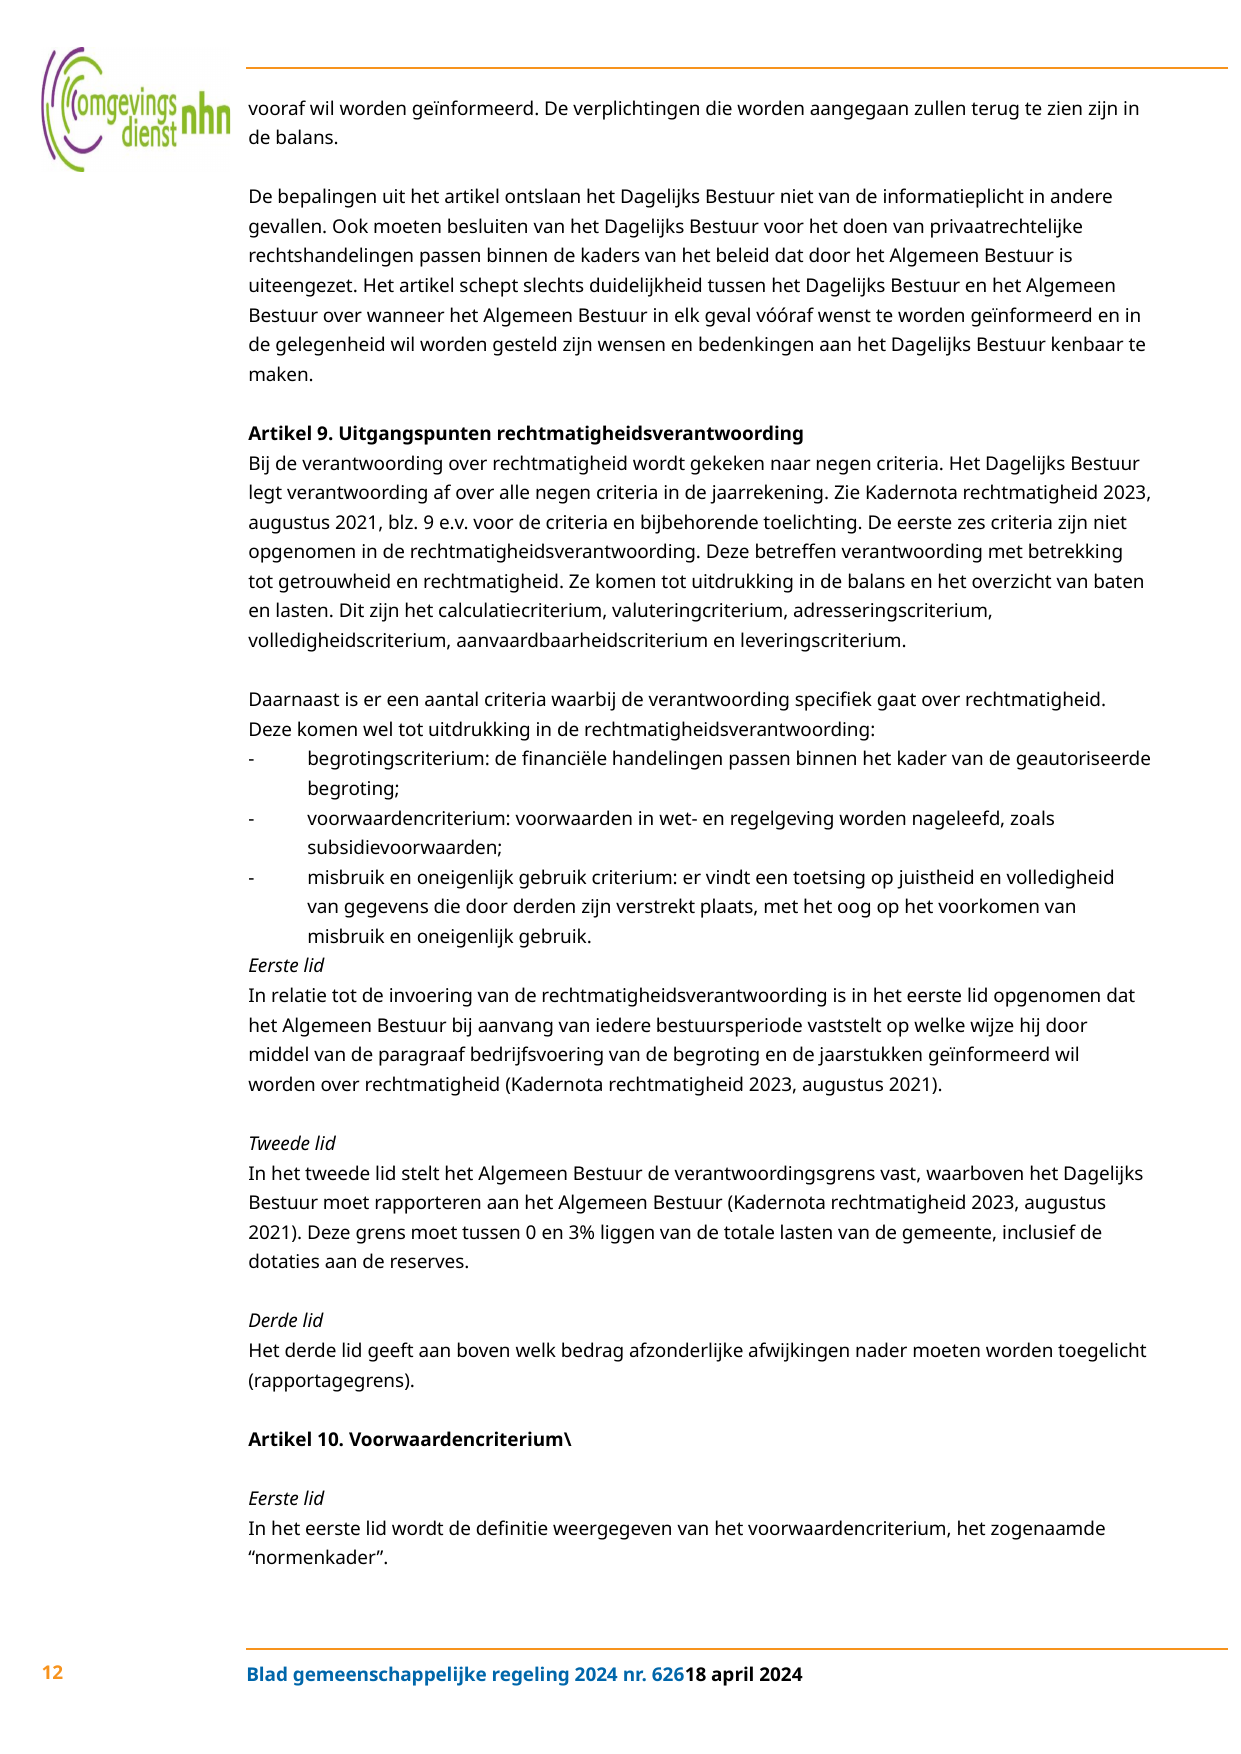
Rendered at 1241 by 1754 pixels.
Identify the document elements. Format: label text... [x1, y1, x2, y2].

text Eerste lid [248, 953, 1152, 978]
text Artikel 10. Voorwaardencriterium\ [248, 1426, 1152, 1452]
list begrotingscriterium: de financiële handelingen passen binnen het kader van de geautoriseerde begroting; [248, 746, 1152, 801]
text vooraf wil worden geïnformeerd. De verplichtingen die worden aangegaan zullen terug te zien zijn in de balans. [248, 95, 1152, 150]
text Het derde lid geeft aan boven welk bedrag afzonderlijke afwijkingen nader moeten worden toegelicht (rapportagegrens). [248, 1337, 1152, 1393]
picture [41, 47, 231, 172]
text Eerste lid [248, 1485, 1152, 1511]
list voorwaardencriterium: voorwaarden in wet- en regelgeving worden nageleefd, zoals subsidievoorwaarden; [248, 805, 1152, 860]
text Daarnaast is er een aantal criteria waarbij de verantwoording specifiek gaat over rechtmatigheid. Deze komen wel tot uitdrukking in de rechtmatigheidsverantwoording: [248, 686, 1152, 742]
list misbruik en oneigenlijk gebruik criterium: er vindt een toetsing op juistheid en volledigheid van gegevens die door derden zijn verstrekt plaats, met het oog op het voorkomen van misbruik en oneigenlijk gebruik. [248, 864, 1152, 949]
text Bij de verantwoording over rechtmatigheid wordt gekeken naar negen criteria. Het Dagelijks Bestuur legt verantwoording af over alle negen criteria in de jaarrekening. Zie Kadernota rechtmatigheid 2023, augustus 2021, blz. 9 e.v. voor de criteria en bijbehorende toelichting. De eerste zes criteria zijn niet opgenomen in de rechtmatigheidsverantwoording. Deze betreffen verantwoording met betrekking tot getrouwheid en rechtmatigheid. Ze komen tot uitdrukking in de balans en het overzicht van baten en lasten. Dit zijn het calculatiecriterium, valuteringcriterium, adresseringscriterium, volledigheidscriterium, aanvaardbaarheidscriterium en leveringscriterium. [248, 450, 1152, 653]
text Artikel 9. Uitgangspunten rechtmatigheidsverantwoording [248, 420, 1152, 446]
text De bepalingen uit het artikel ontslaan het Dagelijks Bestuur niet van de informatieplicht in andere gevallen. Ook moeten besluiten van het Dagelijks Bestuur voor het doen van privaatrechtelijke rechtshandelingen passen binnen de kaders van het beleid dat door het Algemeen Bestuur is uiteengezet. Het artikel schept slechts duidelijkheid tussen het Dagelijks Bestuur en het Algemeen Bestuur over wanneer het Algemeen Bestuur in elk geval vóóraf wenst te worden geïnformeerd en in de gelegenheid wil worden gesteld zijn wensen en bedenkingen aan het Dagelijks Bestuur kenbaar te maken. [248, 183, 1152, 387]
text Tweede lid [248, 1130, 1152, 1156]
text Derde lid [248, 1308, 1152, 1333]
text In het eerste lid wordt de definitie weergegeven van het voorwaardencriterium, het zogenaamde “normenkader”. [248, 1515, 1152, 1570]
text In het tweede lid stelt het Algemeen Bestuur de verantwoordingsgrens vast, waarboven het Dagelijks Bestuur moet rapporteren aan het Algemeen Bestuur (Kadernota rechtmatigheid 2023, augustus 2021). Deze grens moet tussen 0 en 3% liggen van de totale lasten van de gemeente, inclusief de dotaties aan de reserves. [248, 1160, 1152, 1274]
text In relatie tot de invoering van de rechtmatigheidsverantwoording is in het eerste lid opgenomen dat het Algemeen Bestuur bij aanvang van iedere bestuursperiode vaststelt op welke wijze hij door middel van de paragraaf bedrijfsvoering van de begroting en de jaarstukken geïnformeerd wil worden over rechtmatigheid (Kadernota rechtmatigheid 2023, augustus 2021). [248, 982, 1152, 1097]
